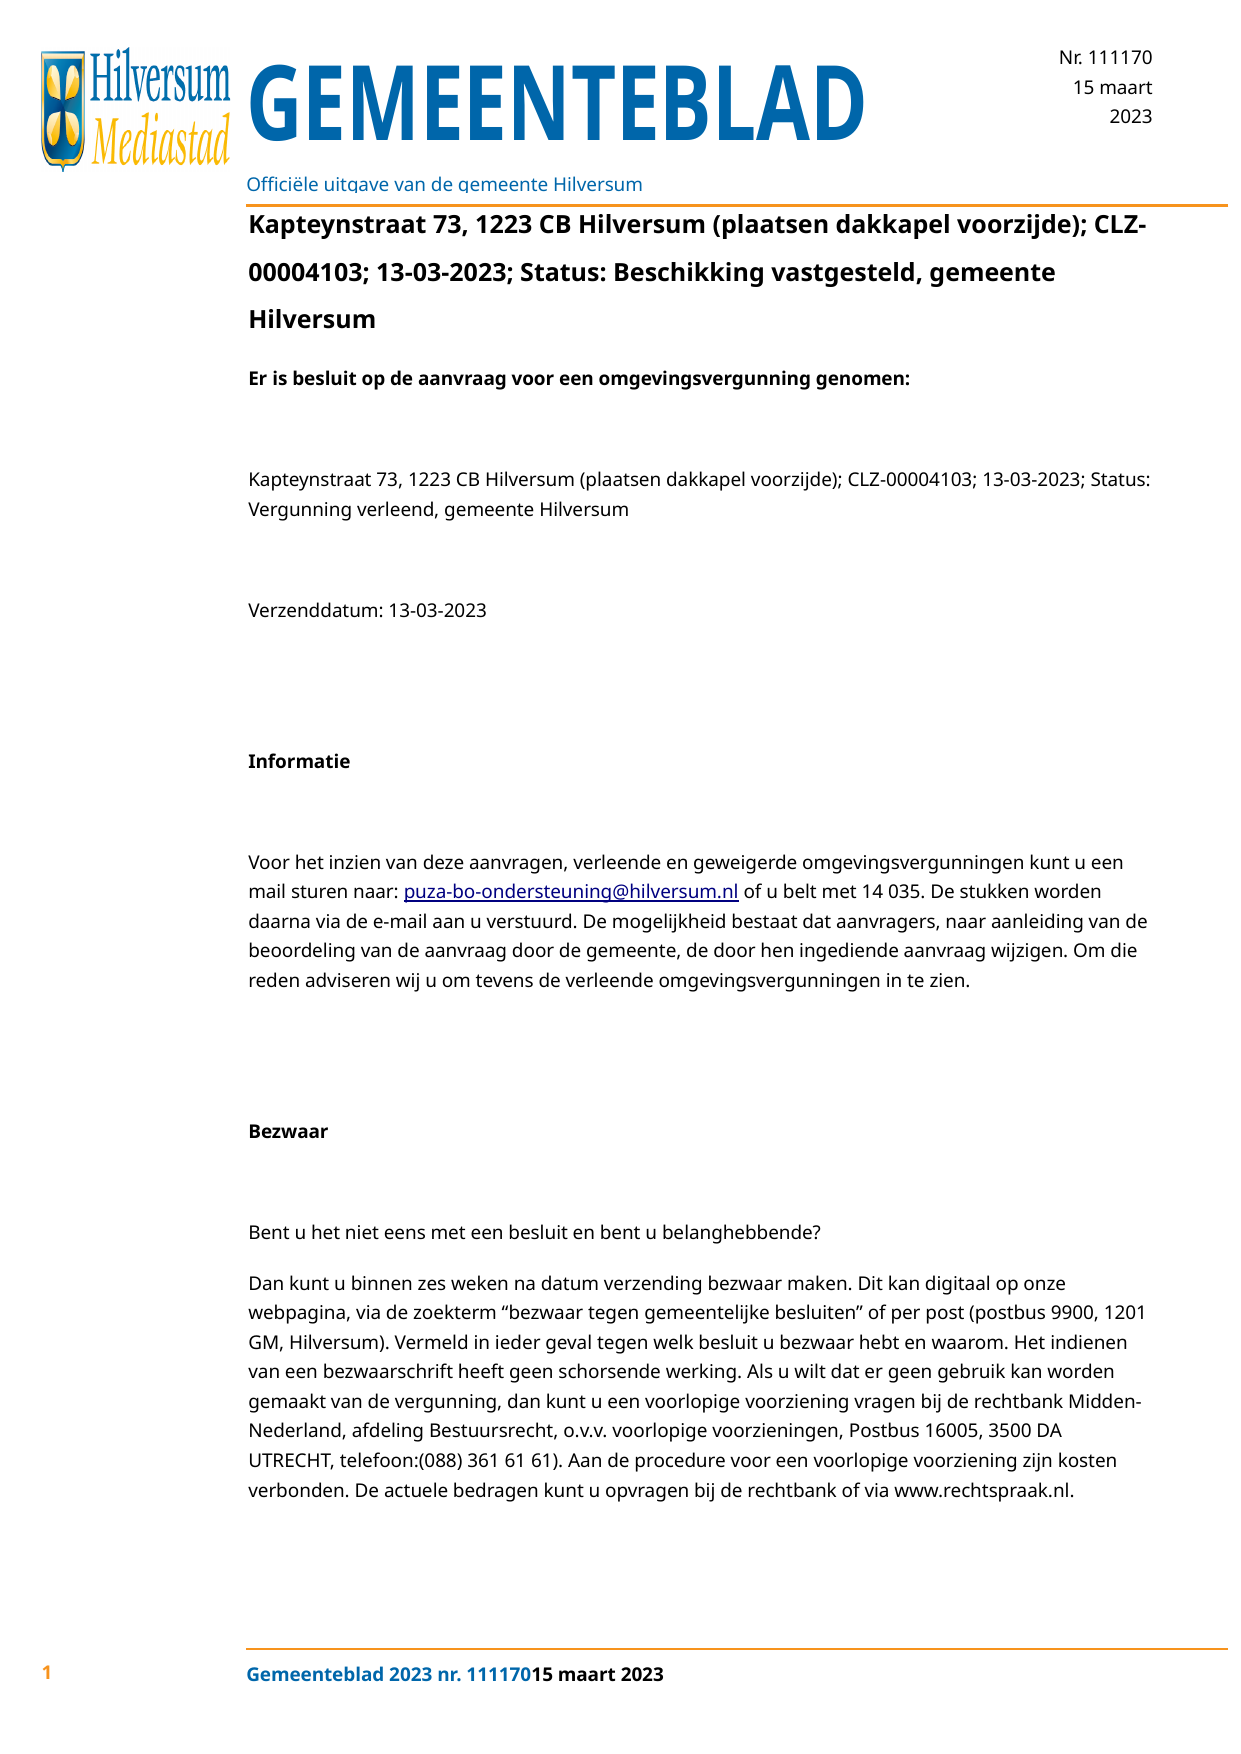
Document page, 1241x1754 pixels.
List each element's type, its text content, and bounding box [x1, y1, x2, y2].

text Bezwaar [248, 1118, 1152, 1144]
text Kapteynstraat 73, 1223 CB Hilversum (plaatsen dakkapel voorzijde); CLZ-00004103; 13-03-2023; Status: Vergunning verleend, gemeente Hilversum [248, 466, 1152, 522]
text Dan kunt u binnen zes weken na datum verzending bezwaar maken. Dit kan digitaal op onze webpagina, via de zoekterm “bezwaar tegen gemeentelijke besluiten” of per post (postbus 9900, 1201 GM, Hilversum). Vermeld in ieder geval tegen welk besluit u bezwaar hebt en waarom. Het indienen van een bezwaarschrift heeft geen schorsende werking. Als u wilt dat er geen gebruik kan worden gemaakt van de vergunning, dan kunt u een voorlopige voorziening vragen bij de rechtbank Midden-Nederland, afdeling Bestuursrecht, o.v.v. voorlopige voorzieningen, Postbus 16005, 3500 DA UTRECHT, telefoon:(088) 361 61 61). Aan de procedure voor een voorlopige voorziening zijn kosten verbonden. De actuele bedragen kunt u opvragen bij de rechtbank of via www.rechtspraak.nl. [248, 1270, 1152, 1502]
text Er is besluit op de aanvraag voor een omgevingsvergunning genomen: [248, 366, 1152, 391]
text Kapteynstraat 73, 1223 CB Hilversum (plaatsen dakkapel voorzijde); CLZ-00004103; 13-03-2023; Status: Beschikking vastgesteld, gemeente Hilversum [248, 207, 1152, 336]
text Verzenddatum: 13-03-2023 [248, 597, 1152, 622]
text Informatie [248, 748, 1152, 774]
text Bent u het niet eens met een besluit en bent u belanghebbende? [248, 1219, 1152, 1245]
picture [41, 47, 231, 172]
text Voor het inzien van deze aanvragen, verleende en geweigerde omgevingsvergunningen kunt u een mail sturen naar: puza-bo-ondersteuning@hilversum.nl of u belt met 14 035. De stukken worden daarna via de e-mail aan u verstuurd. De mogelijkheid bestaat dat aanvragers, naar aanleiding van de beoordeling van de aanvraag door de gemeente, de door hen ingediende aanvraag wijzigen. Om die reden adviseren wij u om tevens de verleende omgevingsvergunningen in te zien. [248, 849, 1152, 993]
